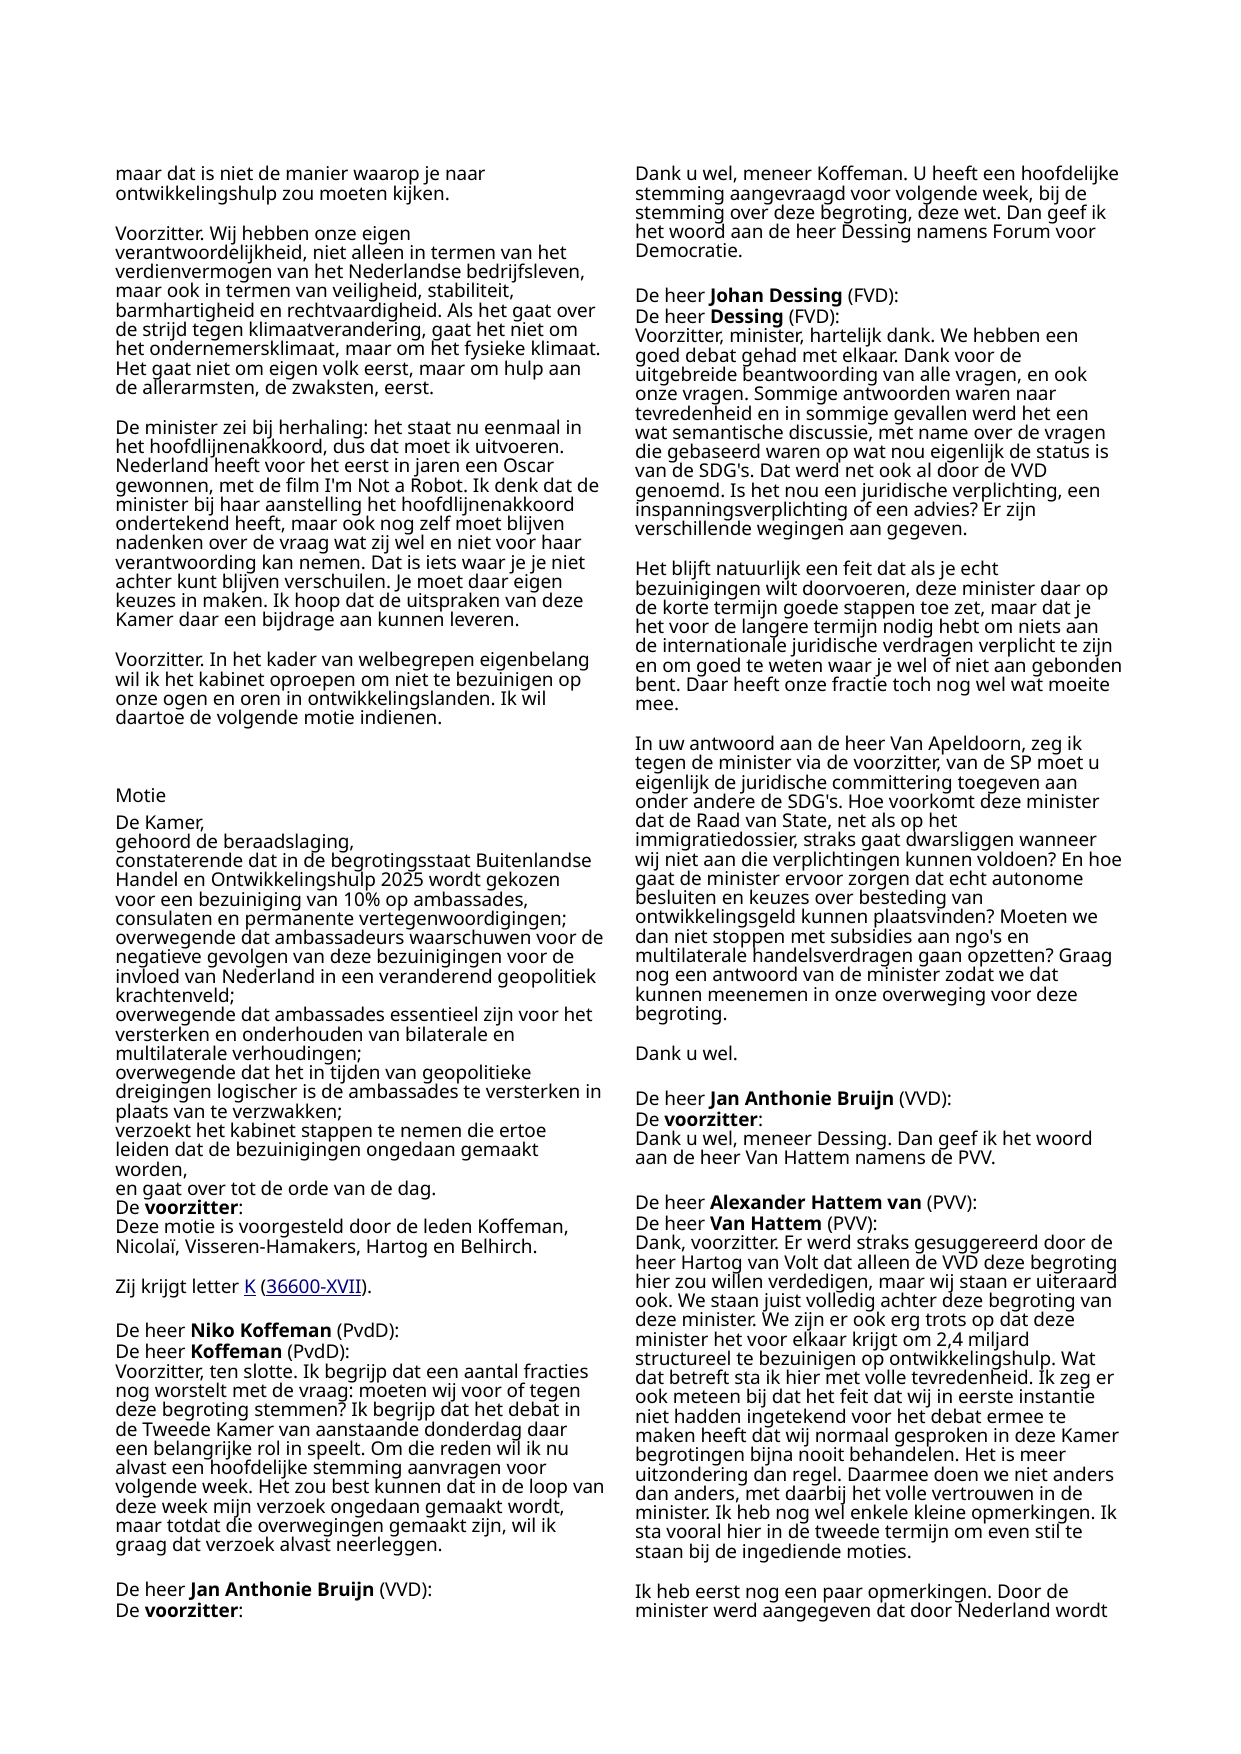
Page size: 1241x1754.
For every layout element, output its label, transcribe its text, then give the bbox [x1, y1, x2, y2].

text De voorzitter: [635, 1111, 1125, 1130]
text In uw antwoord aan de heer Van Apeldoorn, zeg ik tegen de minister via de voorzitter, van de SP moet u eigenlijk de juridische committering toegeven aan onder andere de SDG's. Hoe voorkomt deze minister dat de Raad van State, net als op het immigratiedossier, straks gaat dwarsliggen wanneer wij niet aan die verplichtingen kunnen voldoen? En hoe gaat de minister ervoor zorgen dat echt autonome besluiten en keuzes over besteding van ontwikkelingsgeld kunnen plaatsvinden? Moeten we dan niet stoppen met subsidies aan ngo's en multilaterale handelsverdragen gaan opzetten? Graag nog een antwoord van de minister zodat we dat kunnen meenemen in onze overweging voor deze begroting. [635, 735, 1125, 1024]
text overwegende dat het in tijden van geopolitieke dreigingen logischer is de ambassades te versterken in plaats van te verzwakken; [115, 1064, 605, 1122]
text De Kamer, [115, 814, 605, 833]
text De heer Van Hattem (PVV): [635, 1215, 1125, 1234]
text De heer Niko Koffeman (PvdD): [115, 1318, 605, 1343]
text Dank u wel, meneer Dessing. Dan geef ik het woord aan de heer Van Hattem namens de PVV. [635, 1130, 1125, 1168]
text De voorzitter: [115, 1602, 605, 1621]
text verzoekt het kabinet stappen te nemen die ertoe leiden dat de bezuinigingen ongedaan gemaakt worden, [115, 1122, 605, 1180]
text Ik heb eerst nog een paar opmerkingen. Door de minister werd aangegeven dat door Nederland wordt [635, 1583, 1125, 1621]
text Motie [115, 782, 605, 808]
text Dank, voorzitter. Er werd straks gesuggereerd door de heer Hartog van Volt dat alleen de VVD deze begroting hier zou willen verdedigen, maar wij staan er uiteraard ook. We staan juist volledig achter deze begroting van deze minister. We zijn er ook erg trots op dat deze minister het voor elkaar krijgt om 2,4 miljard structureel te bezuinigen op ontwikkelingshulp. Wat dat betreft sta ik hier met volle tevredenheid. Ik zeg er ook meteen bij dat het feit dat wij in eerste instantie niet hadden ingetekend voor het debat ermee te maken heeft dat wij normaal gesproken in deze Kamer begrotingen bijna nooit behandelen. Het is meer uitzondering dan regel. Daarmee doen we niet anders dan anders, met daarbij het volle vertrouwen in de minister. Ik heb nog wel enkele kleine opmerkingen. Ik sta vooral hier in de tweede termijn om even stil te staan bij de ingediende moties. [635, 1234, 1125, 1562]
text De minister zei bij herhaling: het staat nu eenmaal in het hoofdlijnenakkoord, dus dat moet ik uitvoeren. Nederland heeft voor het eerst in jaren een Oscar gewonnen, met de film I'm Not a Robot. Ik denk dat de minister bij haar aanstelling het hoofdlijnenakkoord ondertekend heeft, maar ook nog zelf moet blijven nadenken over de vraag wat zij wel en niet voor haar verantwoording kan nemen. Dat is iets waar je je niet achter kunt blijven verschuilen. Je moet daar eigen keuzes in maken. Ik hoop dat de uitspraken van deze Kamer daar een bijdrage aan kunnen leveren. [115, 419, 605, 631]
text Dank u wel. [635, 1045, 1125, 1064]
text en gaat over tot de orde van de dag. [115, 1180, 605, 1199]
text Het blijft natuurlijk een feit dat als je echt bezuinigingen wilt doorvoeren, deze minister daar op de korte termijn goede stappen toe zet, maar dat je het voor de langere termijn nodig hebt om niets aan de internationale juridische verdragen verplicht te zijn en om goed te weten waar je wel of niet aan gebonden bent. Daar heeft onze fractie toch nog wel wat moeite mee. [635, 560, 1125, 714]
text De heer Alexander Hattem van (PVV): [635, 1189, 1125, 1215]
text gehoord de beraadslaging, [115, 833, 605, 852]
text De heer Johan Dessing (FVD): [635, 282, 1125, 308]
text De heer Koffeman (PvdD): [115, 1343, 605, 1363]
text De voorzitter: [115, 1199, 605, 1218]
text Voorzitter, minister, hartelijk dank. We hebben een goed debat gehad met elkaar. Dank voor de uitgebreide beantwoording van alle vragen, en ook onze vragen. Sommige antwoorden waren naar tevredenheid en in sommige gevallen werd het een wat semantische discussie, met name over de vragen die gebaseerd waren op wat nou eigenlijk de status is van de SDG's. Dat werd net ook al door de VVD genoemd. Is het nou een juridische verplichting, een inspanningsverplichting of een advies? Er zijn verschillende wegingen aan gegeven. [635, 327, 1125, 539]
text De heer Jan Anthonie Bruijn (VVD): [635, 1085, 1125, 1111]
text Deze motie is voorgesteld door de leden Koffeman, Nicolaï, Visseren-Hamakers, Hartog en Belhirch. [115, 1218, 605, 1257]
text maar dat is niet de manier waarop je naar ontwikkelingshulp zou moeten kijken. [115, 165, 605, 204]
text Zij krijgt letter K (36600-XVII). [115, 1278, 605, 1297]
text Voorzitter, ten slotte. Ik begrijp dat een aantal fracties nog worstelt met de vraag: moeten wij voor of tegen deze begroting stemmen? Ik begrijp dat het debat in de Tweede Kamer van aanstaande donderdag daar een belangrijke rol in speelt. Om die reden wil ik nu alvast een hoofdelijke stemming aanvragen voor volgende week. Het zou best kunnen dat in de loop van deze week mijn verzoek ongedaan gemaakt wordt, maar totdat die overwegingen gemaakt zijn, wil ik graag dat verzoek alvast neerleggen. [115, 1363, 605, 1555]
text Voorzitter. Wij hebben onze eigen verantwoordelijkheid, niet alleen in termen van het verdienvermogen van het Nederlandse bedrijfsleven, maar ook in termen van veiligheid, stabiliteit, barmhartigheid en rechtvaardigheid. Als het gaat over de strijd tegen klimaatverandering, gaat het niet om het ondernemersklimaat, maar om het fysieke klimaat. Het gaat niet om eigen volk eerst, maar om hulp aan de allerarmsten, de zwaksten, eerst. [115, 224, 605, 398]
text overwegende dat ambassadeurs waarschuwen voor de negatieve gevolgen van deze bezuinigingen voor de invloed van Nederland in een veranderend geopolitiek krachtenveld; [115, 929, 605, 1006]
text De heer Dessing (FVD): [635, 308, 1125, 327]
text De heer Jan Anthonie Bruijn (VVD): [115, 1576, 605, 1602]
text Voorzitter. In het kader van welbegrepen eigenbelang wil ik het kabinet oproepen om niet te bezuinigen op onze ogen en oren in ontwikkelingslanden. Ik wil daartoe de volgende motie indienen. [115, 651, 605, 728]
text Dank u wel, meneer Koffeman. U heeft een hoofdelijke stemming aangevraagd voor volgende week, bij de stemming over deze begroting, deze wet. Dan geef ik het woord aan de heer Dessing namens Forum voor Democratie. [635, 165, 1125, 262]
text overwegende dat ambassades essentieel zijn voor het versterken en onderhouden van bilaterale en multilaterale verhoudingen; [115, 1006, 605, 1064]
text constaterende dat in de begrotingsstaat Buitenlandse Handel en Ontwikkelingshulp 2025 wordt gekozen voor een bezuiniging van 10% op ambassades, consulaten en permanente vertegenwoordigingen; [115, 852, 605, 929]
